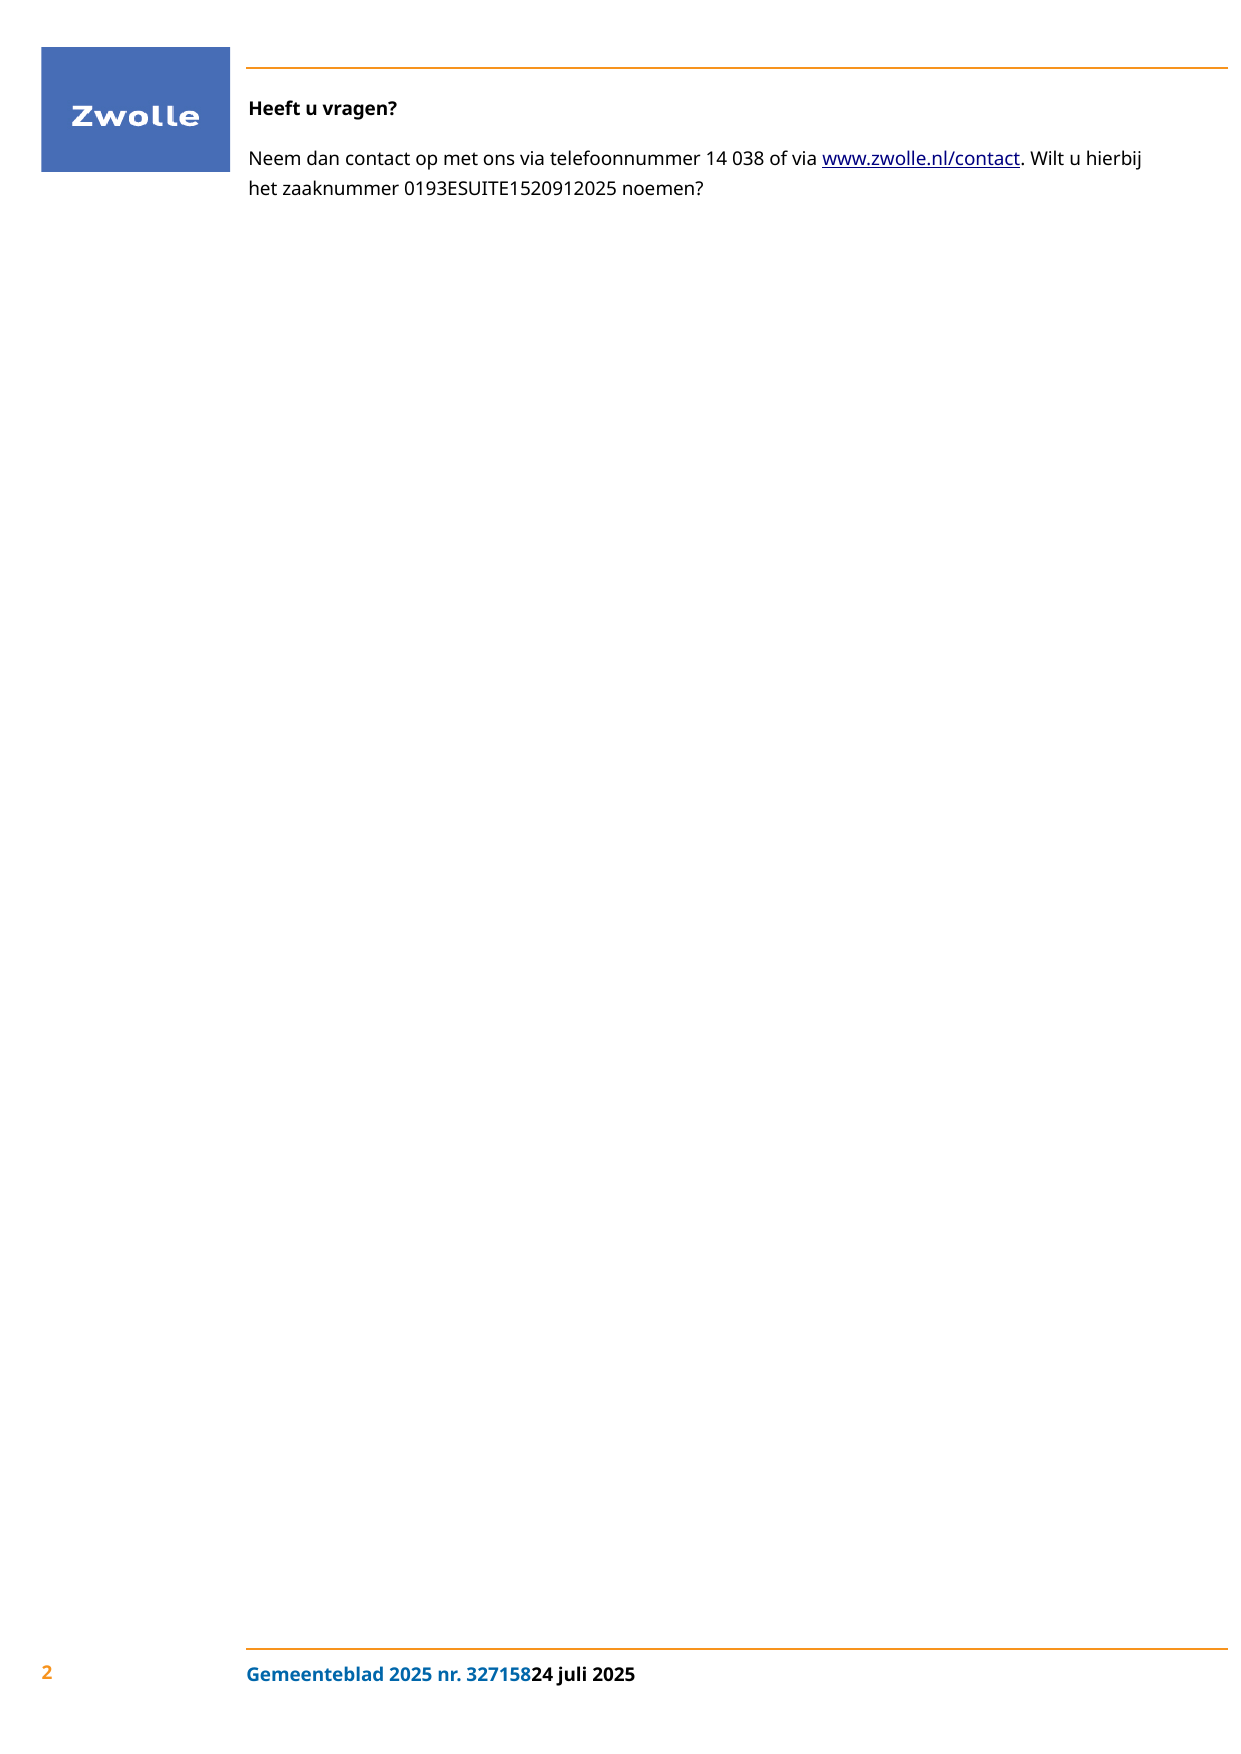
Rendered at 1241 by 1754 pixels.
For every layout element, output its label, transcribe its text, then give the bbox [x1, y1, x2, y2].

text Heeft u vragen? [248, 95, 1152, 121]
text Neem dan contact op met ons via telefoonnummer 14 038 of via www.zwolle.nl/contact. Wilt u hierbij het zaaknummer 0193ESUITE1520912025 noemen? [248, 145, 1152, 201]
picture [41, 47, 231, 172]
